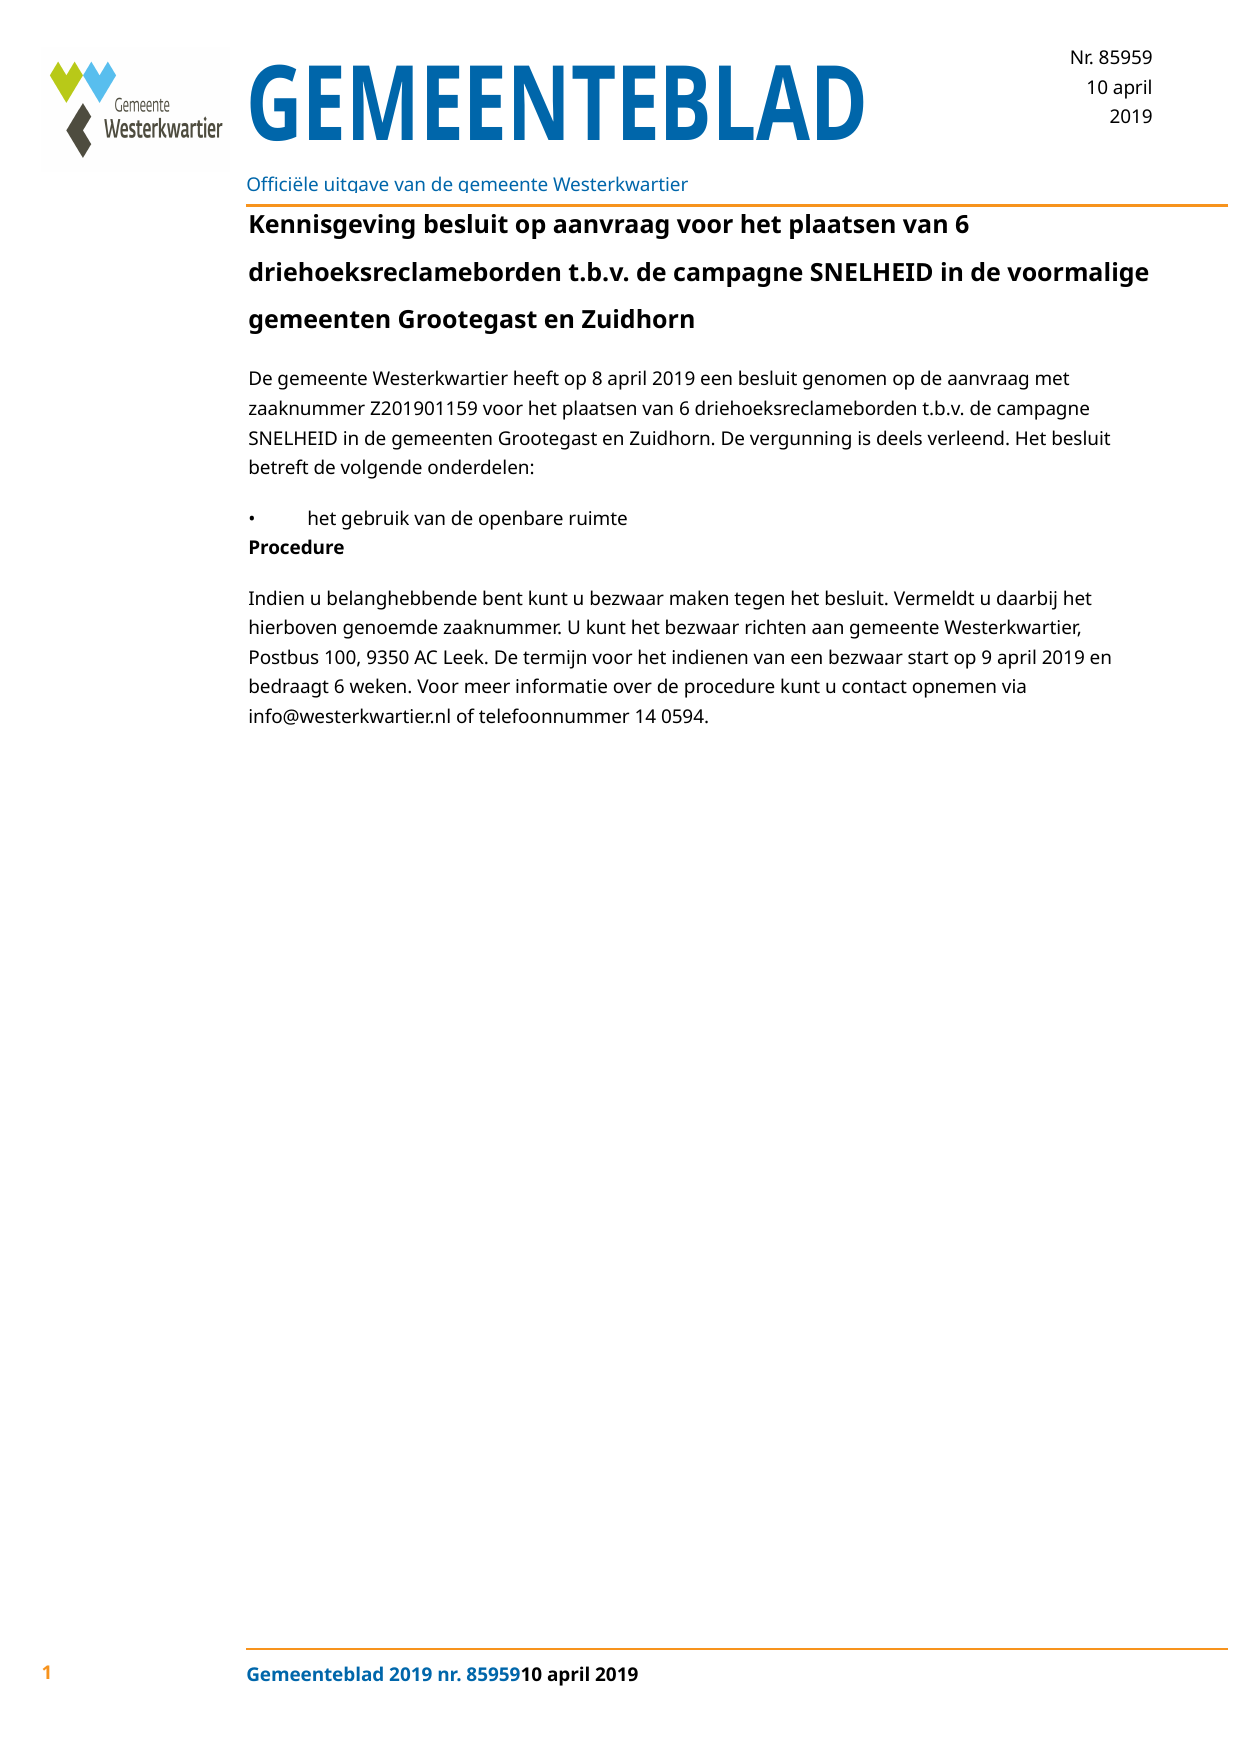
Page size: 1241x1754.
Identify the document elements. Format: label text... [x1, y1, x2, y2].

list het gebruik van de openbare ruimte [248, 505, 1152, 530]
text Kennisgeving besluit op aanvraag voor het plaatsen van 6 driehoeksreclameborden t.b.v. de campagne SNELHEID in de voormalige gemeenten Grootegast en Zuidhorn [248, 207, 1152, 336]
text Procedure [248, 534, 1152, 560]
text Indien u belanghebbende bent kunt u bezwaar maken tegen het besluit. Vermeldt u daarbij het hierboven genoemde zaaknummer. U kunt het bezwaar richten aan gemeente Westerkwartier, Postbus 100, 9350 AC Leek. De termijn voor het indienen van een bezwaar start op 9 april 2019 en bedraagt 6 weken. Voor meer informatie over de procedure kunt u contact opnemen via info@westerkwartier.nl of telefoonnummer 14 0594. [248, 585, 1152, 729]
text De gemeente Westerkwartier heeft op 8 april 2019 een besluit genomen op de aanvraag met zaaknummer Z201901159 voor het plaatsen van 6 driehoeksreclameborden t.b.v. de campagne SNELHEID in de gemeenten Grootegast en Zuidhorn. De vergunning is deels verleend. Het besluit betreft de volgende onderdelen: [248, 366, 1152, 480]
picture [41, 47, 231, 172]
